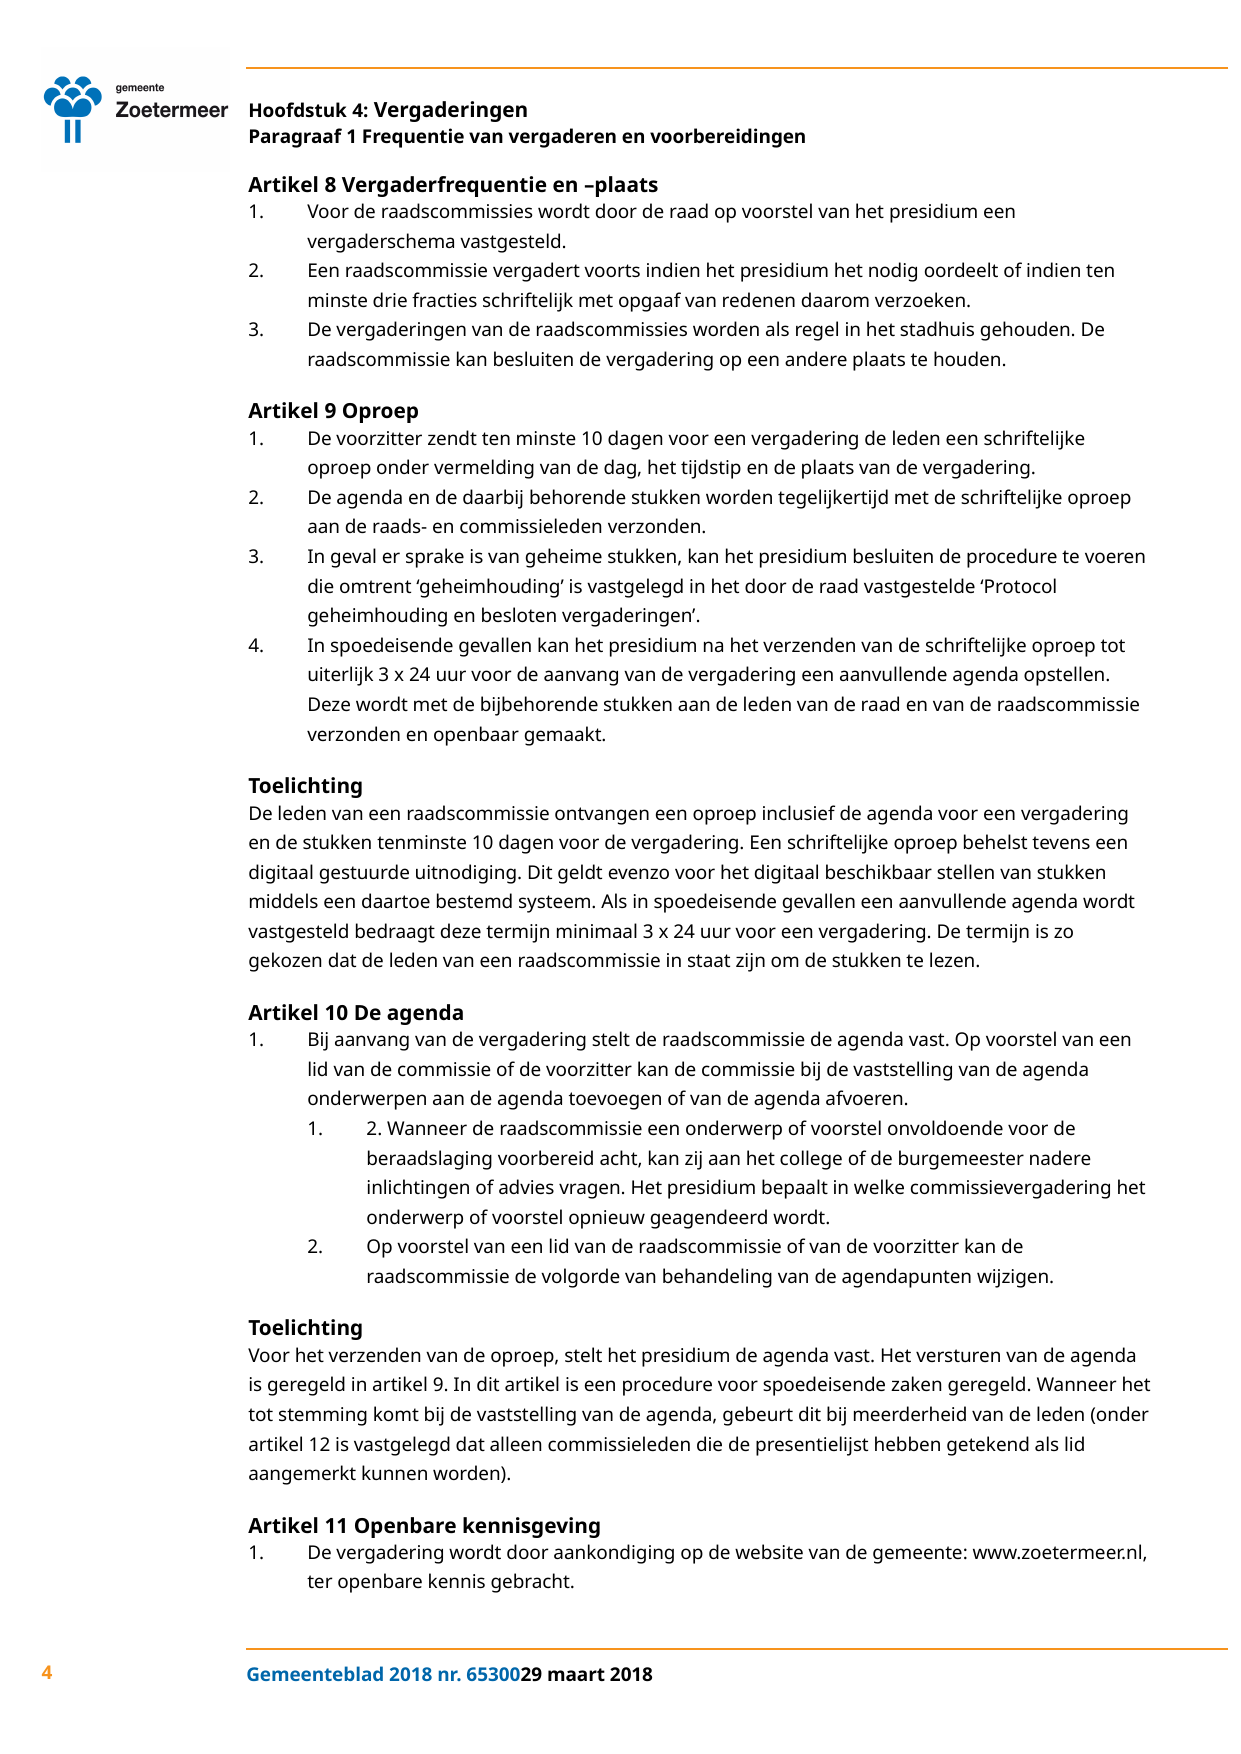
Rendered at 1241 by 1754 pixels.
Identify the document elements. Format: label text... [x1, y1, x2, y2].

text Paragraaf 1 Frequentie van vergaderen en voorbereidingen [248, 123, 1152, 149]
text Artikel 9 Oproep [248, 397, 1152, 425]
list In spoedeisende gevallen kan het presidium na het verzenden van de schriftelijke oproep tot uiterlijk 3 x 24 uur voor de aanvang van de vergadering een aanvullende agenda opstellen. Deze wordt met de bijbehorende stukken aan de leden van de raad en van de raadscommissie verzonden en openbaar gemaakt. [248, 632, 1152, 747]
list De agenda en de daarbij behorende stukken worden tegelijkertijd met de schriftelijke oproep aan de raads- en commissieleden verzonden. [248, 484, 1152, 539]
list Voor de raadscommissies wordt door de raad op voorstel van het presidium een vergaderschema vastgesteld. [248, 198, 1152, 253]
text Artikel 8 Vergaderfrequentie en –plaats [248, 170, 1152, 198]
list De vergadering wordt door aankondiging op de website van de gemeente: www.zoetermeer.nl, ter openbare kennis gebracht. [248, 1539, 1152, 1594]
text Hoofdstuk 4: Vergaderingen [248, 95, 1152, 123]
list Een raadscommissie vergadert voorts indien het presidium het nodig oordeelt of indien ten minste drie fracties schriftelijk met opgaaf van redenen daarom verzoeken. [248, 257, 1152, 313]
list Op voorstel van een lid van de raadscommissie of van de voorzitter kan de raadscommissie de volgorde van behandeling van de agendapunten wijzigen. [307, 1233, 1152, 1289]
text Artikel 10 De agenda [248, 998, 1152, 1026]
text Toelichting [248, 771, 1152, 800]
text De leden van een raadscommissie ontvangen een oproep inclusief de agenda voor een vergadering en de stukken tenminste 10 dagen voor de vergadering. Een schriftelijke oproep behelst tevens een digitaal gestuurde uitnodiging. Dit geldt evenzo voor het digitaal beschikbaar stellen van stukken middels een daartoe bestemd systeem. Als in spoedeisende gevallen een aanvullende agenda wordt vastgesteld bedraagt deze termijn minimaal 3 x 24 uur voor een vergadering. De termijn is zo gekozen dat de leden van een raadscommissie in staat zijn om de stukken te lezen. [248, 800, 1152, 973]
list De voorzitter zendt ten minste 10 dagen voor een vergadering de leden een schriftelijke oproep onder vermelding van de dag, het tijdstip en de plaats van de vergadering. [248, 425, 1152, 480]
text Toelichting [248, 1313, 1152, 1342]
list 2. Wanneer de raadscommissie een onderwerp of voorstel onvoldoende voor de beraadslaging voorbereid acht, kan zij aan het college of de burgemeester nadere inlichtingen of advies vragen. Het presidium bepaalt in welke commissievergadering het onderwerp of voorstel opnieuw geagendeerd wordt. [307, 1115, 1152, 1230]
list Bij aanvang van de vergadering stelt de raadscommissie de agenda vast. Op voorstel van een lid van de commissie of de voorzitter kan de commissie bij de vaststelling van de agenda onderwerpen aan de agenda toevoegen of van de agenda afvoeren. [248, 1026, 1152, 1111]
list De vergaderingen van de raadscommissies worden als regel in het stadhuis gehouden. De raadscommissie kan besluiten de vergadering op een andere plaats te houden. [248, 317, 1152, 372]
picture [41, 47, 231, 172]
text Artikel 11 Openbare kennisgeving [248, 1511, 1152, 1539]
text Voor het verzenden van de oproep, stelt het presidium de agenda vast. Het versturen van de agenda is geregeld in artikel 9. In dit artikel is een procedure voor spoedeisende zaken geregeld. Wanneer het tot stemming komt bij de vaststelling van de agenda, gebeurt dit bij meerderheid van de leden (onder artikel 12 is vastgelegd dat alleen commissieleden die de presentielijst hebben getekend als lid aangemerkt kunnen worden). [248, 1342, 1152, 1486]
list In geval er sprake is van geheime stukken, kan het presidium besluiten de procedure te voeren die omtrent ‘geheimhouding’ is vastgelegd in het door de raad vastgestelde ‘Protocol geheimhouding en besloten vergaderingen’. [248, 543, 1152, 628]
